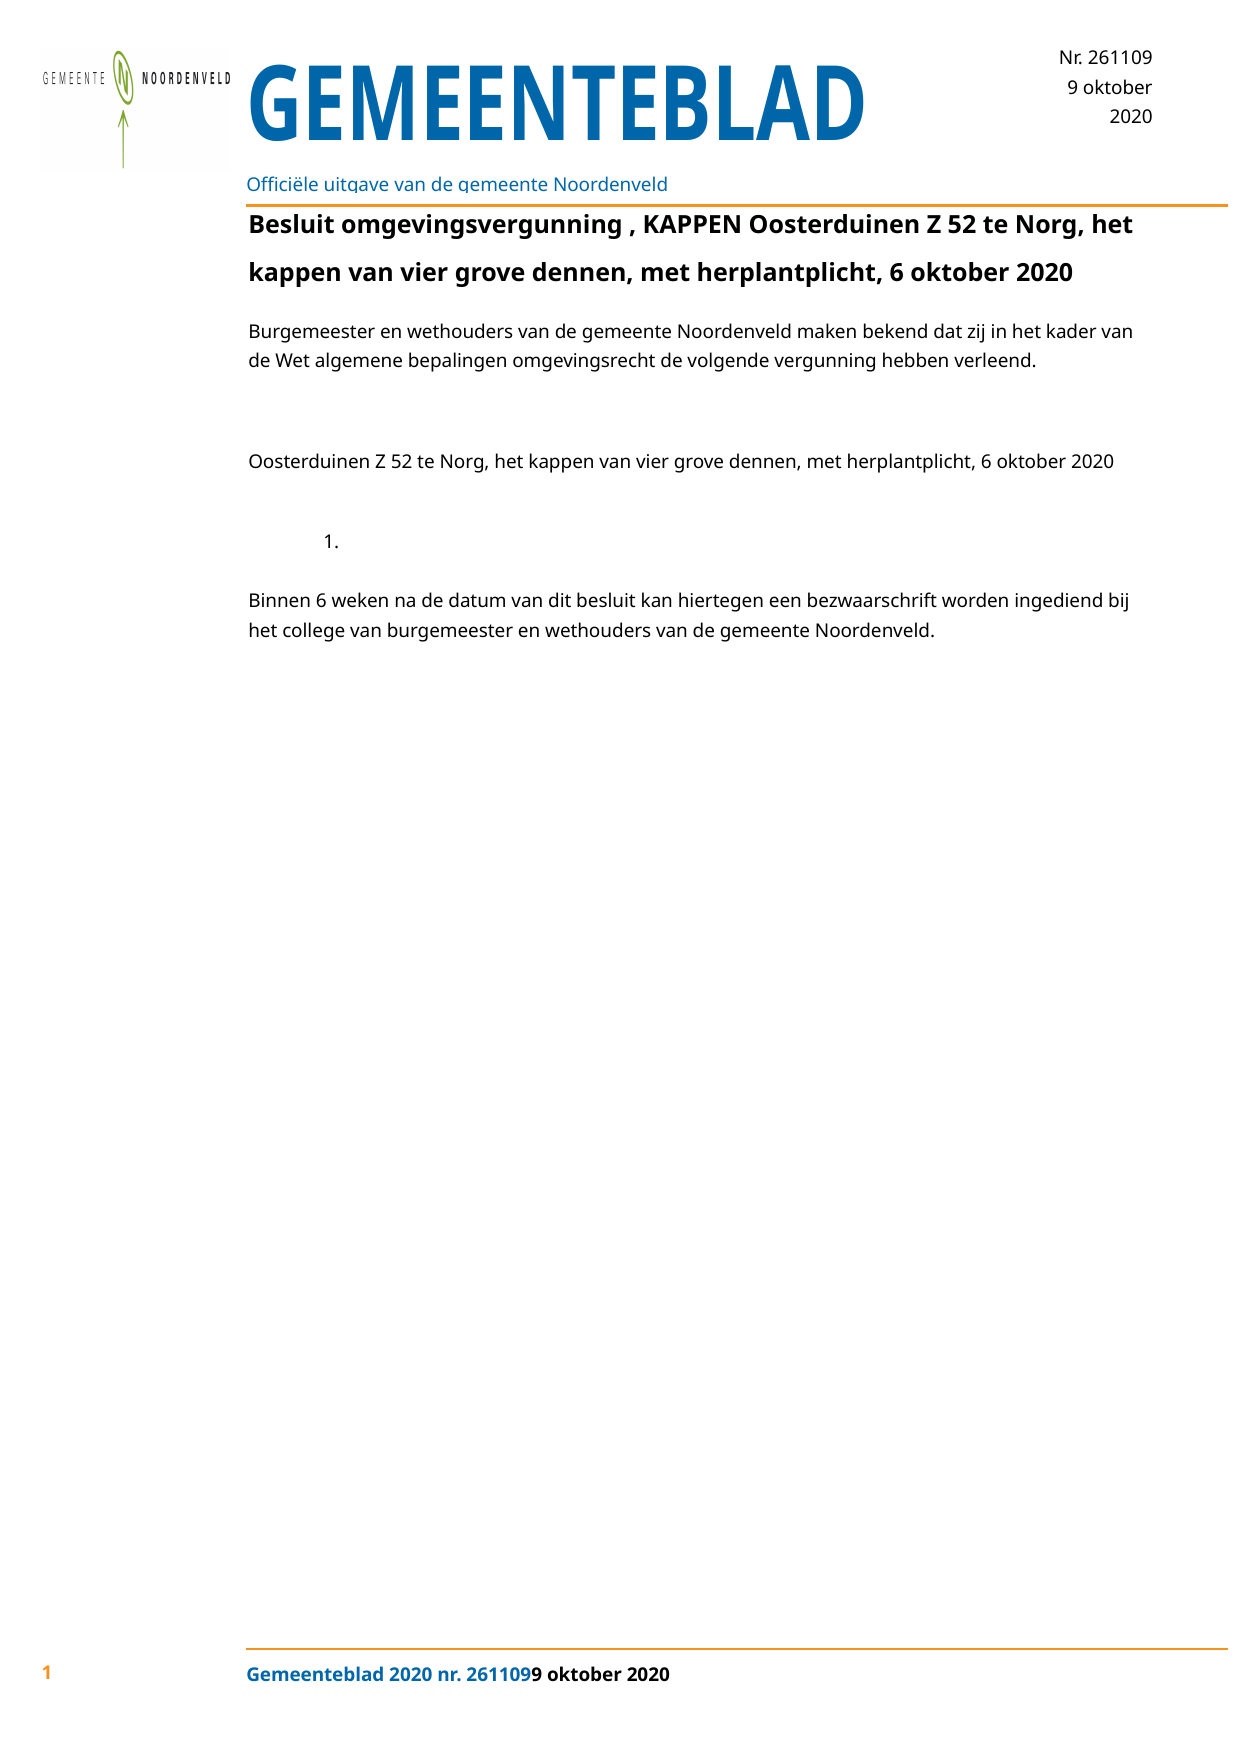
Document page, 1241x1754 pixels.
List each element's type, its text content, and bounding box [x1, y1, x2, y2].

picture [41, 47, 231, 172]
text Besluit omgevingsvergunning , KAPPEN Oosterduinen Z 52 te Norg, het kappen van vier grove dennen, met herplantplicht, 6 oktober 2020 [248, 207, 1152, 288]
text Binnen 6 weken na de datum van dit besluit kan hiertegen een bezwaarschrift worden ingediend bij het college van burgemeester en wethouders van de gemeente Noordenveld. [248, 587, 1152, 643]
text Oosterduinen Z 52 te Norg, het kappen van vier grove dennen, met herplantplicht, 6 oktober 2020 [248, 448, 1152, 474]
text Burgemeester en wethouders van de gemeente Noordenveld maken bekend dat zij in het kader van de Wet algemene bepalingen omgevingsrecht de volgende vergunning hebben verleend. [248, 318, 1152, 373]
